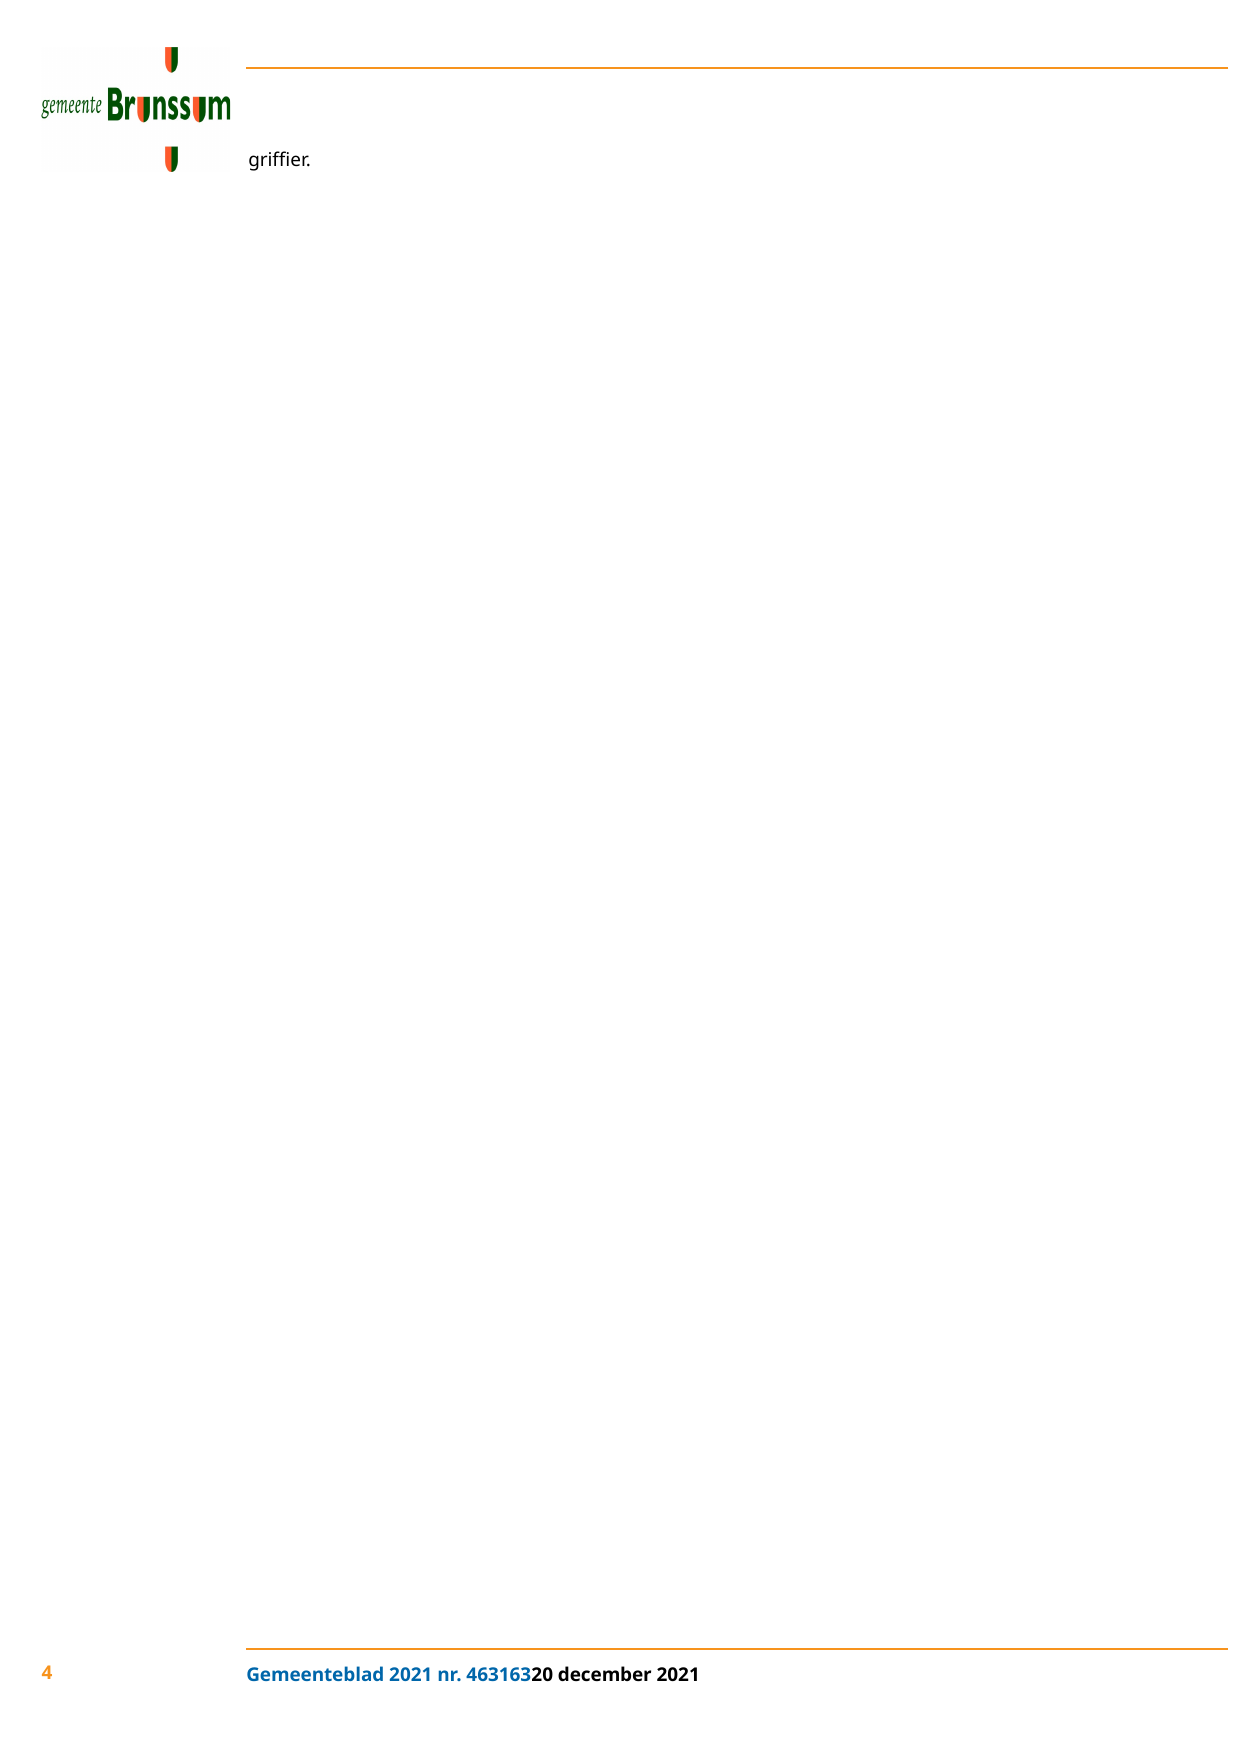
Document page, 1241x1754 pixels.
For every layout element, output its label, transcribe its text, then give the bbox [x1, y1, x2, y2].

picture [41, 47, 231, 172]
text griffier. [248, 146, 1152, 172]
